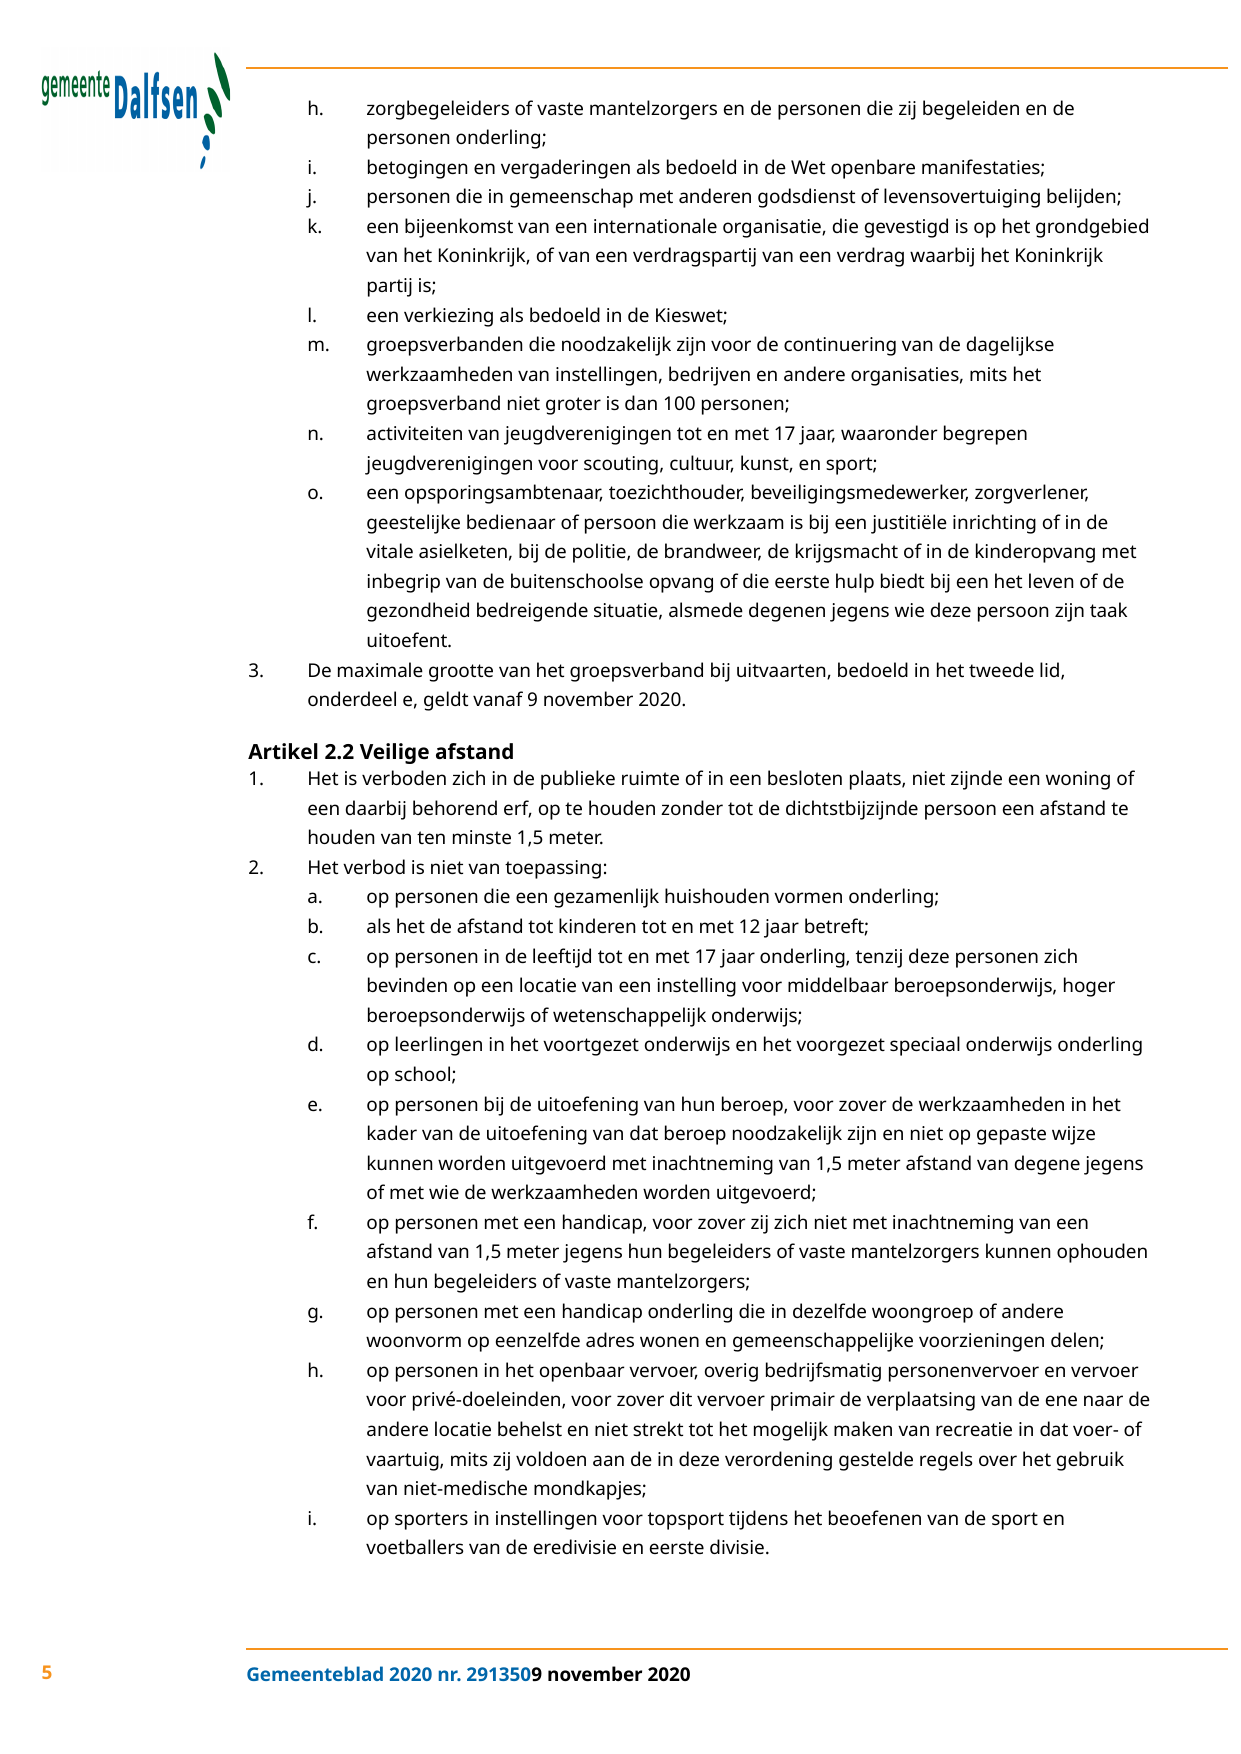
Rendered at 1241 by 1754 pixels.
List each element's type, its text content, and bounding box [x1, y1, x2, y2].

list zorgbegeleiders of vaste mantelzorgers en de personen die zij begeleiden en de personen onderling; [307, 95, 1152, 150]
list op leerlingen in het voortgezet onderwijs en het voorgezet speciaal onderwijs onderling op school; [307, 1032, 1152, 1087]
list groepsverbanden die noodzakelijk zijn voor de continuering van de dagelijkse werkzaamheden van instellingen, bedrijven en andere organisaties, mits het groepsverband niet groter is dan 100 personen; [307, 331, 1152, 416]
list De maximale grootte van het groepsverband bij uitvaarten, bedoeld in het tweede lid, onderdeel e, geldt vanaf 9 november 2020. [248, 657, 1152, 712]
picture [41, 47, 231, 172]
list activiteiten van jeugdverenigingen tot en met 17 jaar, waaronder begrepen jeugdverenigingen voor scouting, cultuur, kunst, en sport; [307, 420, 1152, 476]
list Het verbod is niet van toepassing: [248, 854, 1152, 880]
list op personen die een gezamenlijk huishouden vormen onderling; [307, 884, 1152, 909]
list op personen bij de uitoefening van hun beroep, voor zover de werkzaamheden in het kader van de uitoefening van dat beroep noodzakelijk zijn en niet op gepaste wijze kunnen worden uitgevoerd met inachtneming van 1,5 meter afstand van degene jegens of met wie de werkzaamheden worden uitgevoerd; [307, 1091, 1152, 1205]
list op personen met een handicap onderling die in dezelfde woongroep of andere woonvorm op eenzelfde adres wonen en gemeenschappelijke voorzieningen delen; [307, 1298, 1152, 1353]
list Het is verboden zich in de publieke ruimte of in een besloten plaats, niet zijnde een woning of een daarbij behorend erf, op te houden zonder tot de dichtstbijzijnde persoon een afstand te houden van ten minste 1,5 meter. [248, 765, 1152, 850]
list als het de afstand tot kinderen tot en met 12 jaar betreft; [307, 913, 1152, 939]
list op personen met een handicap, voor zover zij zich niet met inachtneming van een afstand van 1,5 meter jegens hun begeleiders of vaste mantelzorgers kunnen ophouden en hun begeleiders of vaste mantelzorgers; [307, 1209, 1152, 1294]
list op personen in het openbaar vervoer, overig bedrijfsmatig personenvervoer en vervoer voor privé-doeleinden, voor zover dit vervoer primair de verplaatsing van de ene naar de andere locatie behelst en niet strekt tot het mogelijk maken van recreatie in dat voer- of vaartuig, mits zij voldoen aan de in deze verordening gestelde regels over het gebruik van niet-medische mondkapjes; [307, 1357, 1152, 1501]
list personen die in gemeenschap met anderen godsdienst of levensovertuiging belijden; [307, 183, 1152, 209]
list op personen in de leeftijd tot en met 17 jaar onderling, tenzij deze personen zich bevinden op een locatie van een instelling voor middelbaar beroepsonderwijs, hoger beroepsonderwijs of wetenschappelijk onderwijs; [307, 943, 1152, 1028]
list een verkiezing als bedoeld in de Kieswet; [307, 302, 1152, 328]
list betogingen en vergaderingen als bedoeld in de Wet openbare manifestaties; [307, 154, 1152, 180]
list op sporters in instellingen voor topsport tijdens het beoefenen van de sport en voetballers van de eredivisie en eerste divisie. [307, 1505, 1152, 1560]
text Artikel 2.2 Veilige afstand [248, 737, 1152, 765]
list een bijeenkomst van een internationale organisatie, die gevestigd is op het grondgebied van het Koninkrijk, of van een verdragspartij van een verdrag waarbij het Koninkrijk partij is; [307, 213, 1152, 298]
list een opsporingsambtenaar, toezichthouder, beveiligingsmedewerker, zorgverlener, geestelijke bedienaar of persoon die werkzaam is bij een justitiële inrichting of in de vitale asielketen, bij de politie, de brandweer, de krijgsmacht of in de kinderopvang met inbegrip van de buitenschoolse opvang of die eerste hulp biedt bij een het leven of de gezondheid bedreigende situatie, alsmede degenen jegens wie deze persoon zijn taak uitoefent. [307, 479, 1152, 653]
